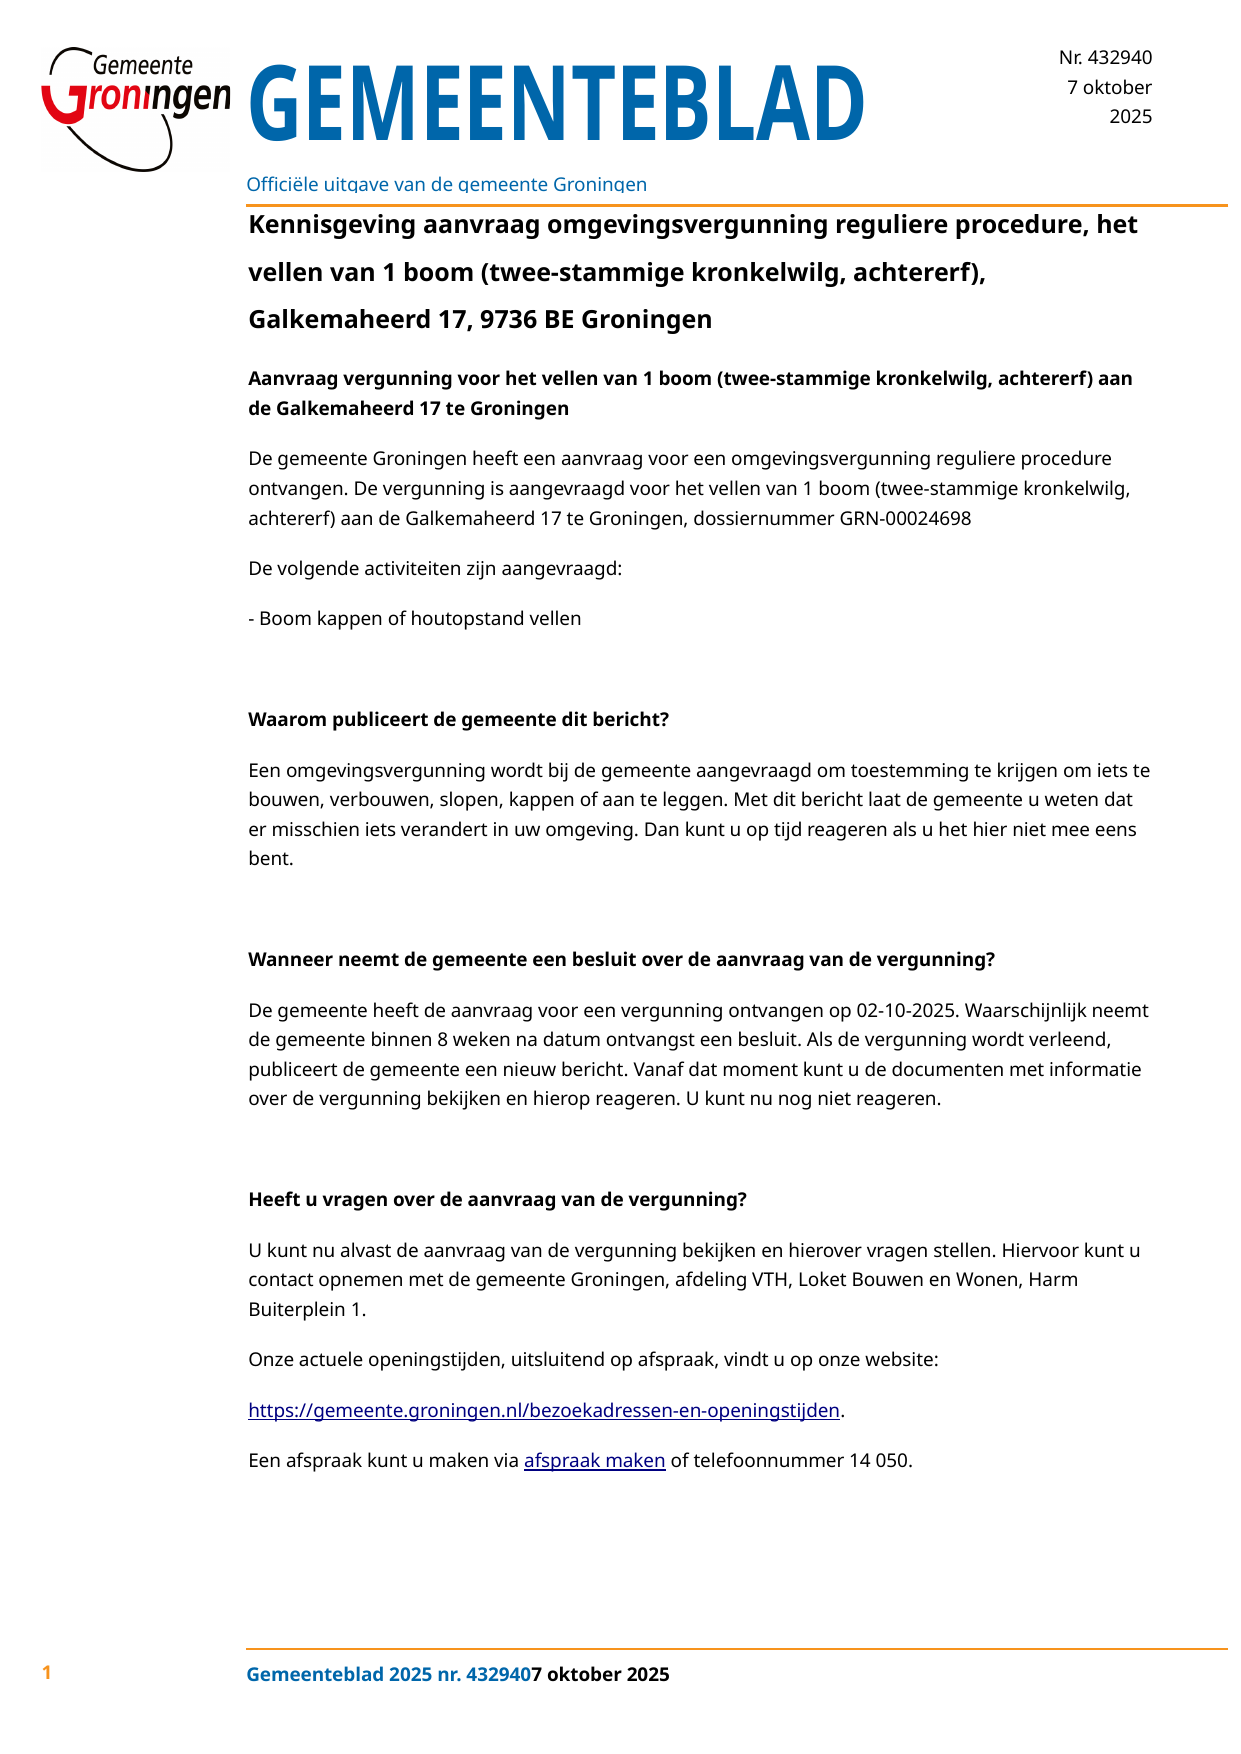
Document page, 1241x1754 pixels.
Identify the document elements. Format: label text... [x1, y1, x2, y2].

text Onze actuele openingstijden, uitsluitend op afspraak, vindt u op onze website: [248, 1346, 1152, 1372]
text De gemeente Groningen heeft een aanvraag voor een omgevingsvergunning reguliere procedure ontvangen. De vergunning is aangevraagd voor het vellen van 1 boom (twee-stammige kronkelwilg, achtererf) aan de Galkemaheerd 17 te Groningen, dossiernummer GRN-00024698 [248, 446, 1152, 530]
text Wanneer neemt de gemeente een besluit over de aanvraag van de vergunning? [248, 946, 1152, 972]
picture [41, 47, 231, 172]
text Kennisgeving aanvraag omgevingsvergunning reguliere procedure, het vellen van 1 boom (twee-stammige kronkelwilg, achtererf), Galkemaheerd 17, 9736 BE Groningen [248, 207, 1152, 336]
text Waarom publiceert de gemeente dit bericht? [248, 706, 1152, 732]
text - Boom kappen of houtopstand vellen [248, 606, 1152, 631]
text U kunt nu alvast de aanvraag van de vergunning bekijken en hierover vragen stellen. Hiervoor kunt u contact opnemen met de gemeente Groningen, afdeling VTH, Loket Bouwen en Wonen, Harm Buiterplein 1. [248, 1237, 1152, 1322]
text https://gemeente.groningen.nl/bezoekadressen-en-openingstijden. [248, 1397, 1152, 1422]
text Een omgevingsvergunning wordt bij de gemeente aangevraagd om toestemming te krijgen om iets te bouwen, verbouwen, slopen, kappen of aan te leggen. Met dit bericht laat de gemeente u weten dat er misschien iets verandert in uw omgeving. Dan kunt u op tijd reageren als u het hier niet mee eens bent. [248, 757, 1152, 871]
text Heeft u vragen over de aanvraag van de vergunning? [248, 1186, 1152, 1212]
text Aanvraag vergunning voor het vellen van 1 boom (twee-stammige kronkelwilg, achtererf) aan de Galkemaheerd 17 te Groningen [248, 366, 1152, 421]
text De gemeente heeft de aanvraag voor een vergunning ontvangen op 02-10-2025. Waarschijnlijk neemt de gemeente binnen 8 weken na datum ontvangst een besluit. Als de vergunning wordt verleend, publiceert de gemeente een nieuw bericht. Vanaf dat moment kunt u de documenten met informatie over de vergunning bekijken en hierop reageren. U kunt nu nog niet reageren. [248, 997, 1152, 1111]
text Een afspraak kunt u maken via afspraak maken of telefoonnummer 14 050. [248, 1447, 1152, 1473]
text De volgende activiteiten zijn aangevraagd: [248, 555, 1152, 581]
